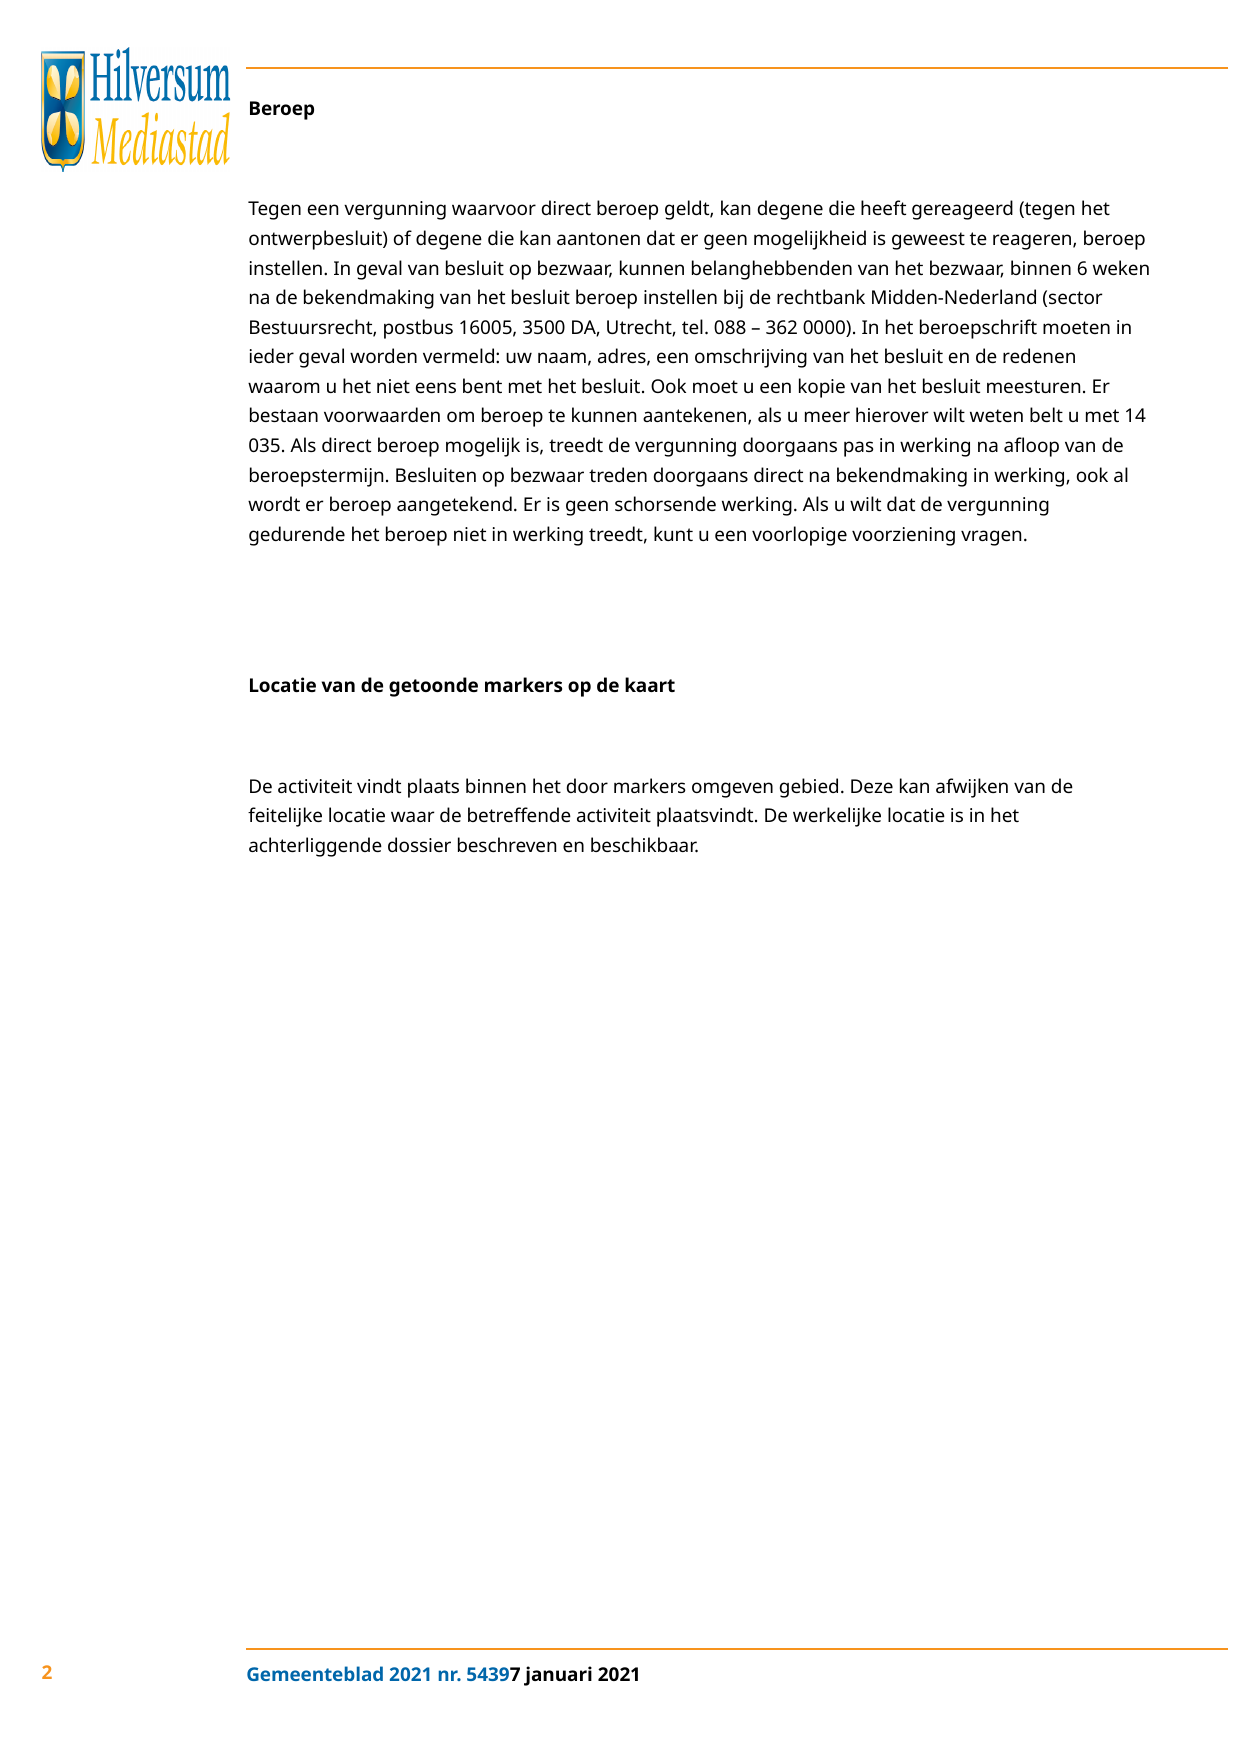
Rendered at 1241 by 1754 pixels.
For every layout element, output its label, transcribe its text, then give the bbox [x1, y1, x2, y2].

text De activiteit vindt plaats binnen het door markers omgeven gebied. Deze kan afwijken van de feitelijke locatie waar de betreffende activiteit plaatsvindt. De werkelijke locatie is in het achterliggende dossier beschreven en beschikbaar. [248, 773, 1152, 858]
text Beroep [248, 95, 1152, 121]
picture [41, 47, 231, 172]
text Locatie van de getoonde markers op de kaart [248, 672, 1152, 698]
text Tegen een vergunning waarvoor direct beroep geldt, kan degene die heeft gereageerd (tegen het ontwerpbesluit) of degene die kan aantonen dat er geen mogelijkheid is geweest te reageren, beroep instellen. In geval van besluit op bezwaar, kunnen belanghebbenden van het bezwaar, binnen 6 weken na de bekendmaking van het besluit beroep instellen bij de rechtbank Midden-Nederland (sector Bestuursrecht, postbus 16005, 3500 DA, Utrecht, tel. 088 – 362 0000). In het beroepschrift moeten in ieder geval worden vermeld: uw naam, adres, een omschrijving van het besluit en de redenen waarom u het niet eens bent met het besluit. Ook moet u een kopie van het besluit meesturen. Er bestaan voorwaarden om beroep te kunnen aantekenen, als u meer hierover wilt weten belt u met 14 035. Als direct beroep mogelijk is, treedt de vergunning doorgaans pas in werking na afloop van de beroepstermijn. Besluiten op bezwaar treden doorgaans direct na bekendmaking in werking, ook al wordt er beroep aangetekend. Er is geen schorsende werking. Als u wilt dat de vergunning gedurende het beroep niet in werking treedt, kunt u een voorlopige voorziening vragen. [248, 196, 1152, 547]
